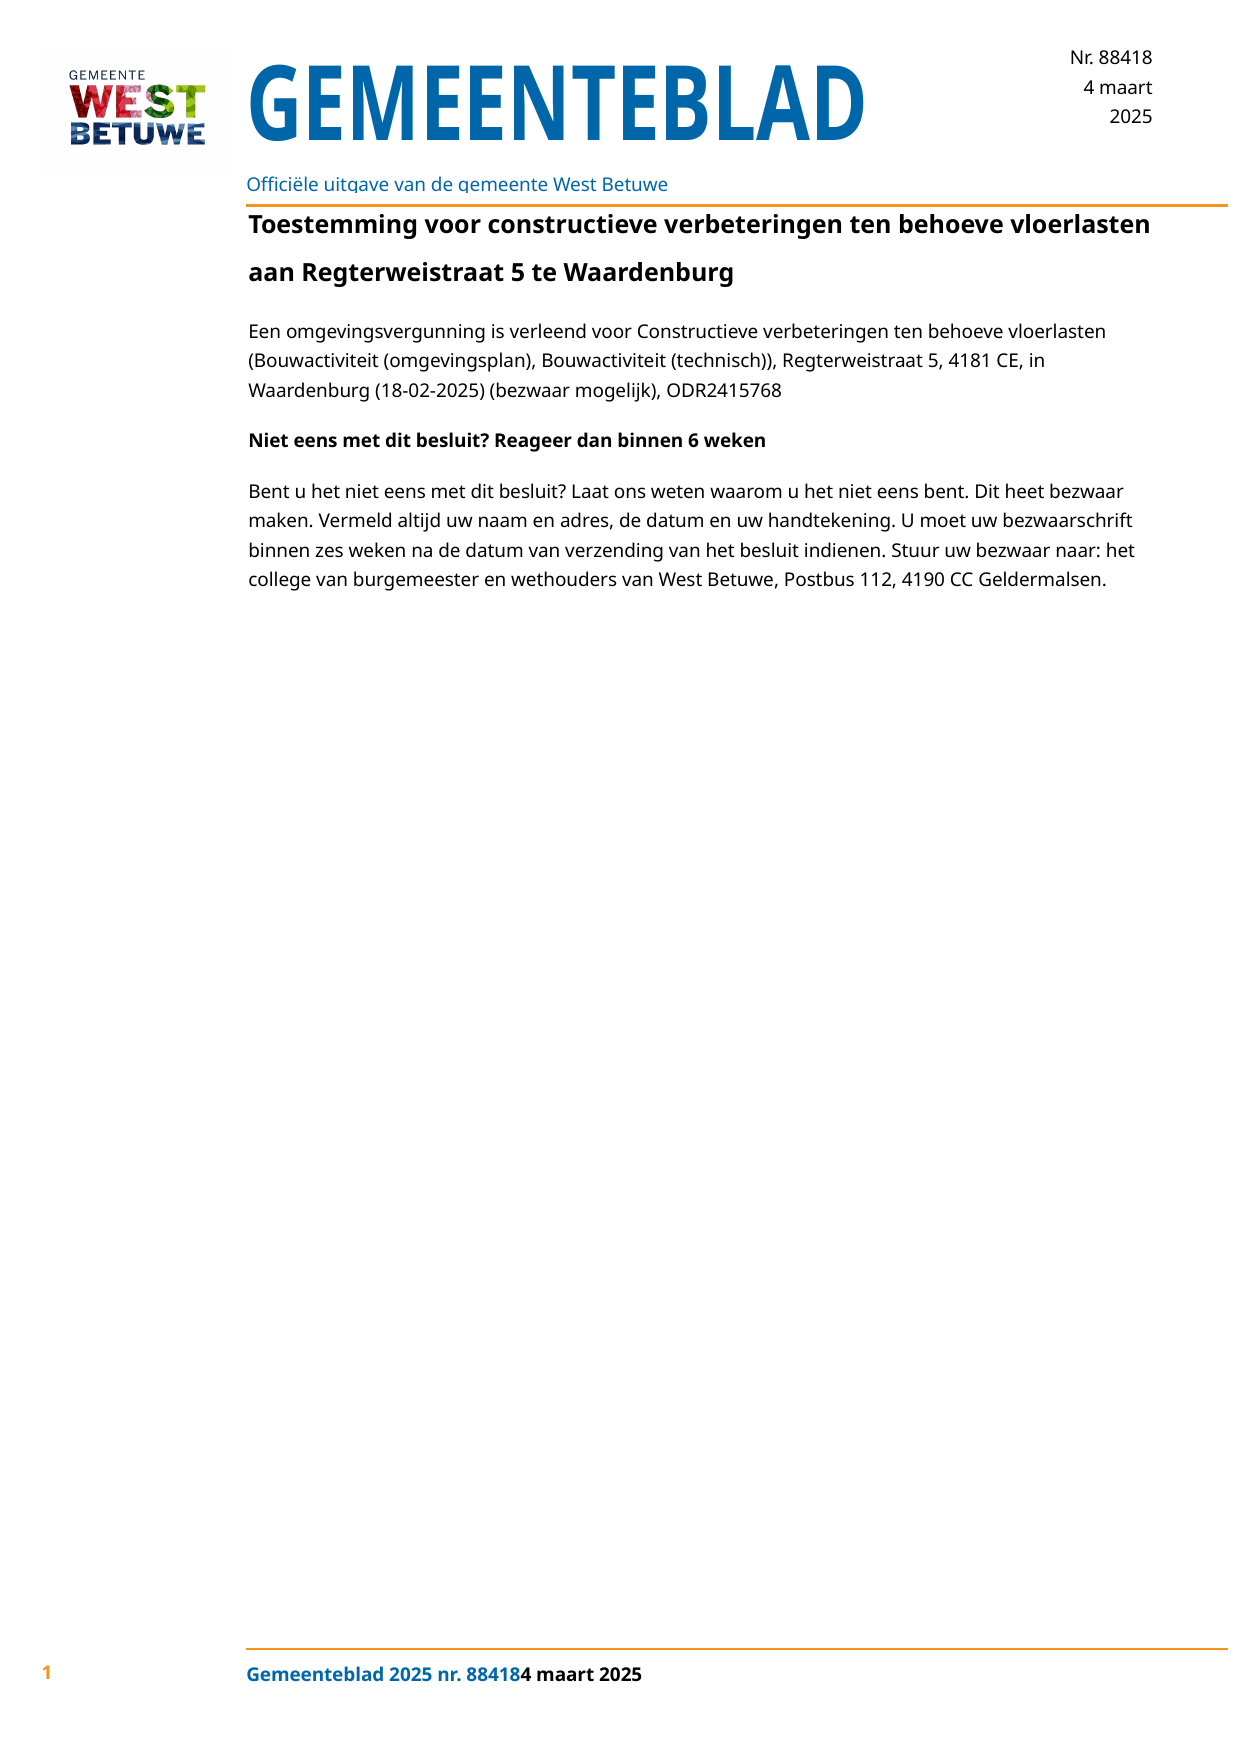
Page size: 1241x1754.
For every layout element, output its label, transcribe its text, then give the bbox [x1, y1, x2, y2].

picture [41, 47, 231, 172]
text Toestemming voor constructieve verbeteringen ten behoeve vloerlasten aan Regterweistraat 5 te Waardenburg [248, 207, 1152, 288]
text Bent u het niet eens met dit besluit? Laat ons weten waarom u het niet eens bent. Dit heet bezwaar maken. Vermeld altijd uw naam en adres, de datum en uw handtekening. U moet uw bezwaarschrift binnen zes weken na de datum van verzending van het besluit indienen. Stuur uw bezwaar naar: het college van burgemeester en wethouders van West Betuwe, Postbus 112, 4190 CC Geldermalsen. [248, 478, 1152, 592]
text Een omgevingsvergunning is verleend voor Constructieve verbeteringen ten behoeve vloerlasten (Bouwactiviteit (omgevingsplan), Bouwactiviteit (technisch)), Regterweistraat 5, 4181 CE, in Waardenburg (18-02-2025) (bezwaar mogelijk), ODR2415768 [248, 318, 1152, 403]
text Niet eens met dit besluit? Reageer dan binnen 6 weken [248, 427, 1152, 453]
